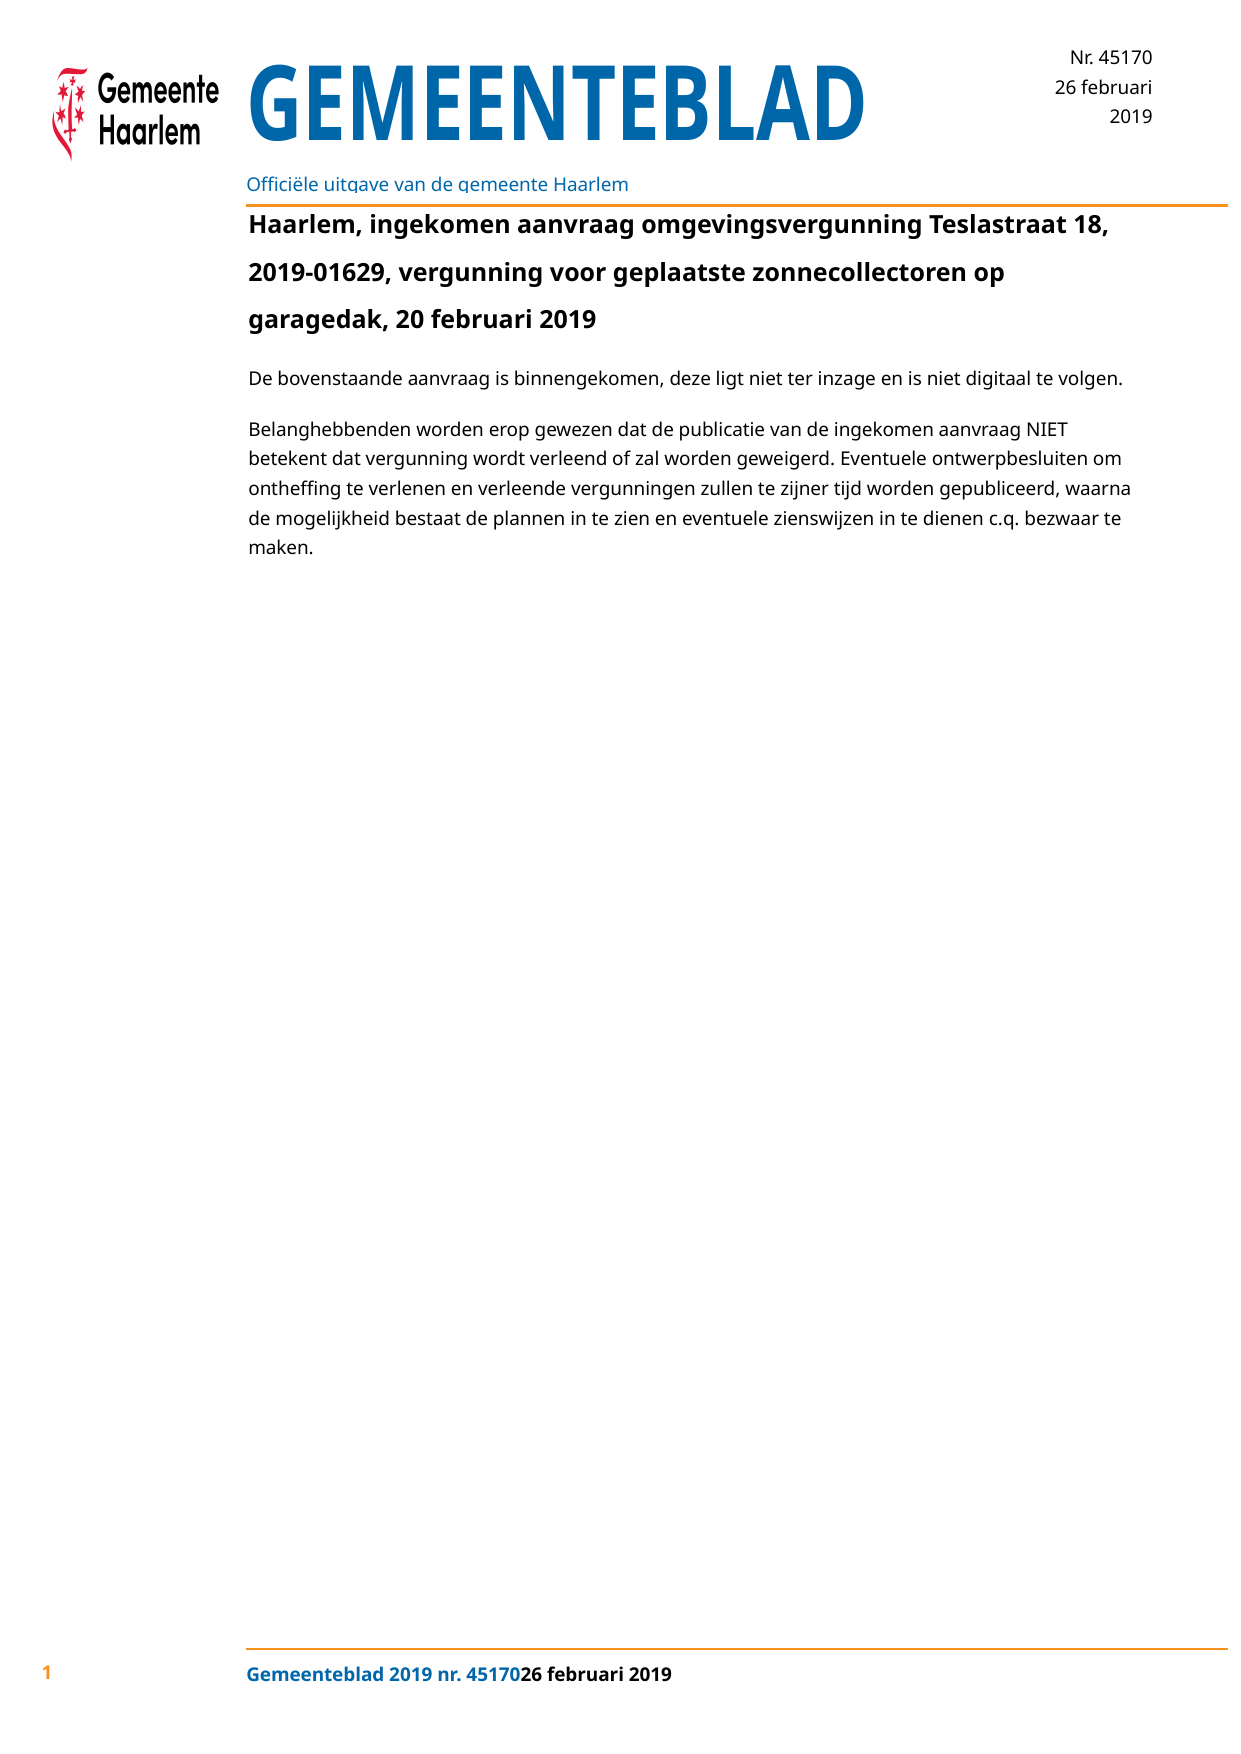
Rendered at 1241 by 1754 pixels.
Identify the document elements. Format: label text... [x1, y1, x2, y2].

text De bovenstaande aanvraag is binnengekomen, deze ligt niet ter inzage en is niet digitaal te volgen. [248, 366, 1152, 391]
picture [41, 47, 231, 172]
text Belanghebbenden worden erop gewezen dat de publicatie van de ingekomen aanvraag NIET betekent dat vergunning wordt verleend of zal worden geweigerd. Eventuele ontwerpbesluiten om ontheffing te verlenen en verleende vergunningen zullen te zijner tijd worden gepubliceerd, waarna de mogelijkheid bestaat de plannen in te zien en eventuele zienswijzen in te dienen c.q. bezwaar te maken. [248, 416, 1152, 560]
text Haarlem, ingekomen aanvraag omgevingsvergunning Teslastraat 18, 2019-01629, vergunning voor geplaatste zonnecollectoren op garagedak, 20 februari 2019 [248, 207, 1152, 336]
